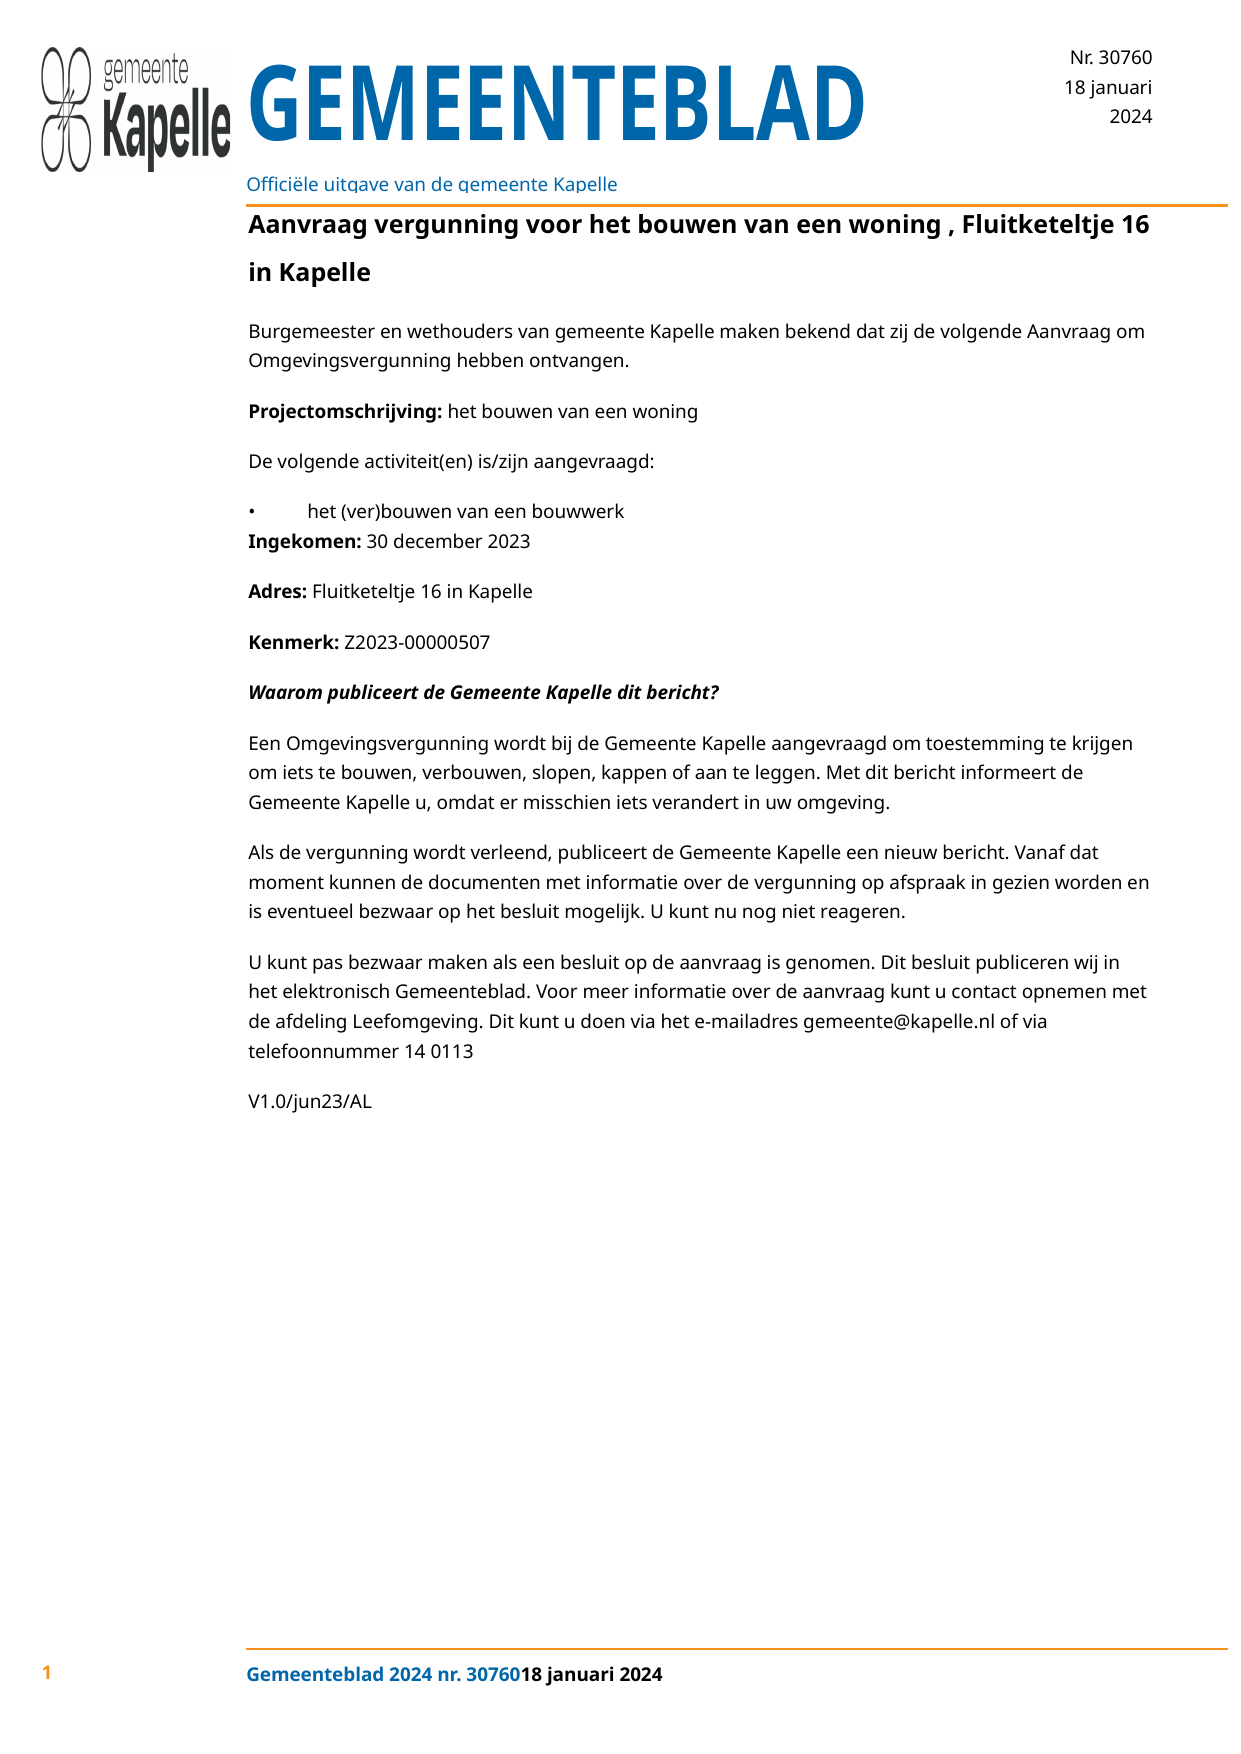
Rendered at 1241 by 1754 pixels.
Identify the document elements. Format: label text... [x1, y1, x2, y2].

list het (ver)bouwen van een bouwwerk [248, 499, 1152, 524]
text Een Omgevingsvergunning wordt bij de Gemeente Kapelle aangevraagd om toestemming te krijgen om iets te bouwen, verbouwen, slopen, kappen of aan te leggen. Met dit bericht informeert de Gemeente Kapelle u, omdat er misschien iets verandert in uw omgeving. [248, 730, 1152, 815]
picture [41, 47, 231, 172]
text Projectomschrijving: het bouwen van een woning [248, 398, 1152, 424]
text Adres: Fluitketeltje 16 in Kapelle [248, 579, 1152, 604]
text Als de vergunning wordt verleend, publiceert de Gemeente Kapelle een nieuw bericht. Vanaf dat moment kunnen de documenten met informatie over de vergunning op afspraak in gezien worden en is eventueel bezwaar op het besluit mogelijk. U kunt nu nog niet reageren. [248, 839, 1152, 924]
text Kenmerk: Z2023-00000507 [248, 629, 1152, 655]
text V1.0/jun23/AL [248, 1088, 1152, 1114]
text Waarom publiceert de Gemeente Kapelle dit bericht? [248, 679, 1152, 705]
text De volgende activiteit(en) is/zijn aangevraagd: [248, 448, 1152, 474]
text Burgemeester en wethouders van gemeente Kapelle maken bekend dat zij de volgende Aanvraag om Omgevingsvergunning hebben ontvangen. [248, 318, 1152, 373]
text Aanvraag vergunning voor het bouwen van een woning , Fluitketeltje 16 in Kapelle [248, 207, 1152, 288]
text U kunt pas bezwaar maken als een besluit op de aanvraag is genomen. Dit besluit publiceren wij in het elektronisch Gemeenteblad. Voor meer informatie over de aanvraag kunt u contact opnemen met de afdeling Leefomgeving. Dit kunt u doen via het e-mailadres gemeente@kapelle.nl of via telefoonnummer 14 0113 [248, 949, 1152, 1064]
text Ingekomen: 30 december 2023 [248, 528, 1152, 554]
